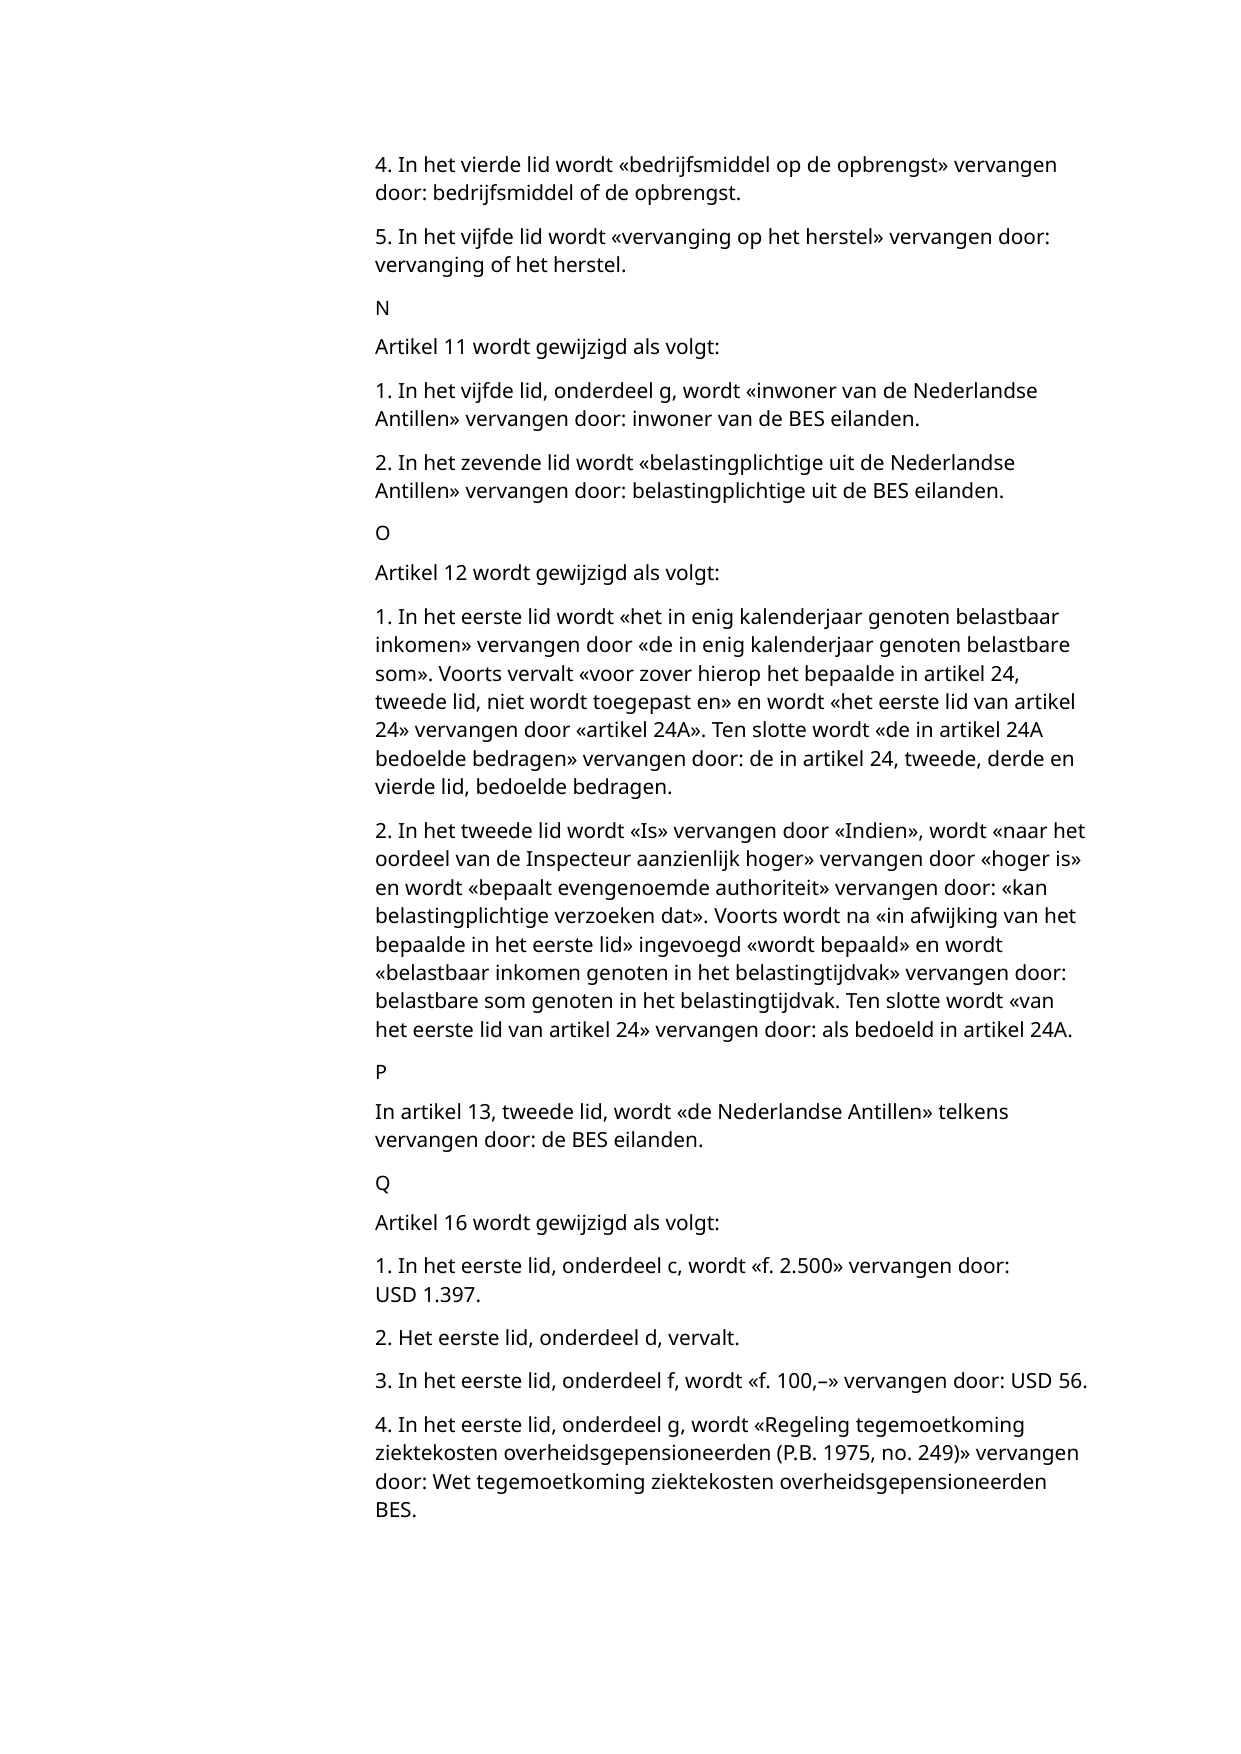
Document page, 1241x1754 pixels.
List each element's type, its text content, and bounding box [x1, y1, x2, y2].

text 3. In het eerste lid, onderdeel f, wordt «f. 100,–» vervangen door: USD 56. [375, 1367, 1090, 1395]
text N [375, 294, 1090, 321]
text Artikel 16 wordt gewijzigd als volgt: [375, 1208, 1090, 1236]
text 2. In het tweede lid wordt «Is» vervangen door «Indien», wordt «naar het oordeel van de Inspecteur aanzienlijk hoger» vervangen door «hoger is» en wordt «bepaalt evengenoemde authoriteit» vervangen door: «kan belastingplichtige verzoeken dat». Voorts wordt na «in afwijking van het bepaalde in het eerste lid» ingevoegd «wordt bepaald» en wordt «belastbaar inkomen genoten in het belastingtijdvak» vervangen door: belastbare som genoten in het belastingtijdvak. Ten slotte wordt «van het eerste lid van artikel 24» vervangen door: als bedoeld in artikel 24A. [375, 816, 1090, 1043]
text Q [375, 1169, 1090, 1196]
text Artikel 11 wordt gewijzigd als volgt: [375, 332, 1090, 361]
text 1. In het eerste lid, onderdeel c, wordt «f. 2.500» vervangen door: USD 1.397. [375, 1251, 1090, 1308]
text O [375, 520, 1090, 547]
text 4. In het eerste lid, onderdeel g, wordt «Regeling tegemoetkoming ziektekosten overheidsgepensioneerden (P.B. 1975, no. 249)» vervangen door: Wet tegemoetkoming ziektekosten overheidsgepensioneerden BES. [375, 1410, 1090, 1524]
text 1. In het eerste lid wordt «het in enig kalenderjaar genoten belastbaar inkomen» vervangen door «de in enig kalenderjaar genoten belastbare som». Voorts vervalt «voor zover hierop het bepaalde in artikel 24, tweede lid, niet wordt toegepast en» en wordt «het eerste lid van artikel 24» vervangen door «artikel 24A». Ten slotte wordt «de in artikel 24A bedoelde bedragen» vervangen door: de in artikel 24, tweede, derde en vierde lid, bedoelde bedragen. [375, 602, 1090, 801]
text 2. In het zevende lid wordt «belastingplichtige uit de Nederlandse Antillen» vervangen door: belastingplichtige uit de BES eilanden. [375, 448, 1090, 505]
text 2. Het eerste lid, onderdeel d, vervalt. [375, 1323, 1090, 1352]
text P [375, 1058, 1090, 1085]
text 1. In het vijfde lid, onderdeel g, wordt «inwoner van de Nederlandse Antillen» vervangen door: inwoner van de BES eilanden. [375, 376, 1090, 433]
text 4. In het vierde lid wordt «bedrijfsmiddel op de opbrengst» vervangen door: bedrijfsmiddel of de opbrengst. [375, 150, 1090, 207]
text Artikel 12 wordt gewijzigd als volgt: [375, 558, 1090, 587]
text In artikel 13, tweede lid, wordt «de Nederlandse Antillen» telkens vervangen door: de BES eilanden. [375, 1097, 1090, 1154]
text 5. In het vijfde lid wordt «vervanging op het herstel» vervangen door: vervanging of het herstel. [375, 222, 1090, 279]
